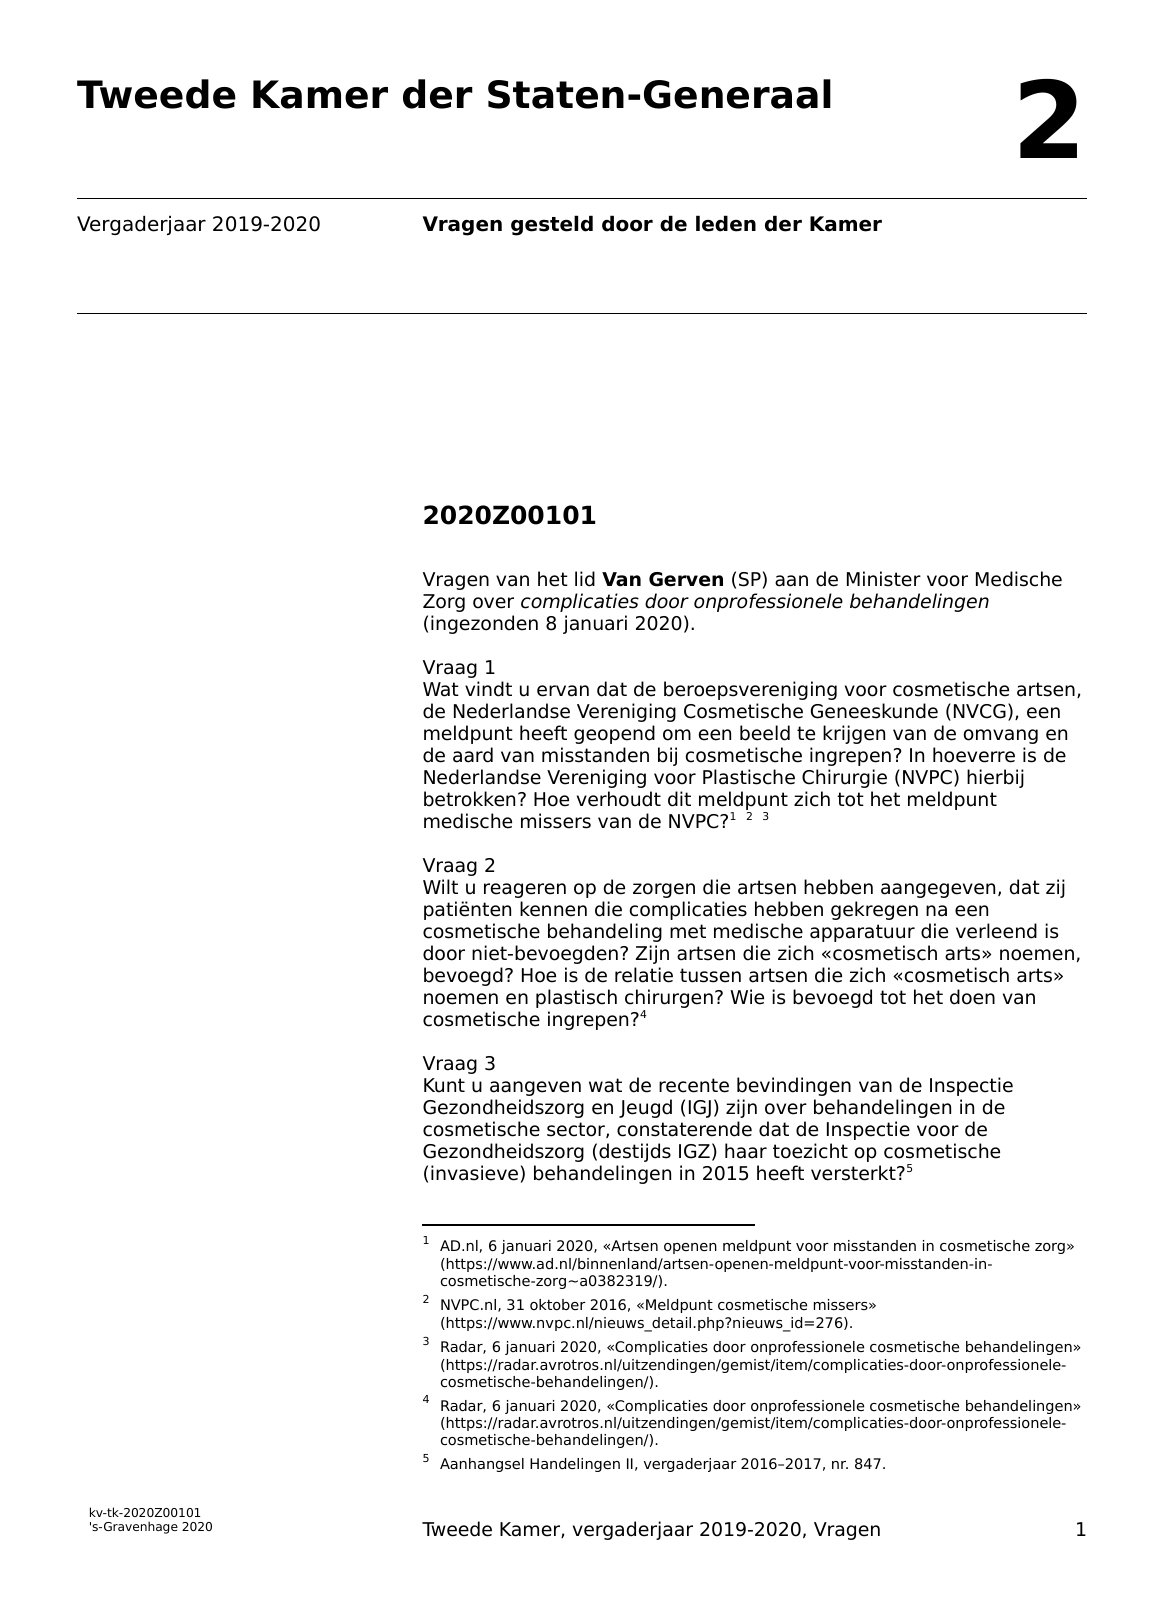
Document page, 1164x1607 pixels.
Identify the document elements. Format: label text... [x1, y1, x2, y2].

text Wilt u reageren op de zorgen die artsen hebben aangegeven, dat zij patiënten kennen die complicaties hebben gekregen na een cosmetische behandeling met medische apparatuur die verleend is door niet-bevoegden? Zijn artsen die zich «cosmetisch arts» noemen, bevoegd? Hoe is de relatie tussen artsen die zich «cosmetisch arts» noemen en plastisch chirurgen? Wie is bevoegd tot het doen van cosmetische ingrepen? [422, 877, 1087, 1031]
text Vraag 2 [422, 855, 1087, 877]
table_header Tweede Kamer der Staten-Generaal [77, 59, 886, 198]
text Wat vindt u ervan dat de beroepsvereniging voor cosmetische artsen, de Nederlandse Vereniging Cosmetische Geneeskunde (NVCG), een meldpunt heeft geopend om een beeld te krijgen van de omvang en de aard van misstanden bij cosmetische ingrepen? In hoeverre is de Nederlandse Vereniging voor Plastische Chirurgie (NVPC) hierbij betrokken? Hoe verhoudt dit meldpunt zich tot het meldpunt medische missers van de NVPC? [422, 679, 1087, 833]
text Aanhangsel Handelingen II, vergaderjaar 2016–2017, nr. 847. [422, 1452, 1087, 1474]
text Vraag 1 [422, 657, 1087, 679]
text AD.nl, 6 januari 2020, «Artsen openen meldpunt voor misstanden in cosmetische zorg» (https://www.ad.nl/binnenland/artsen-openen-meldpunt-voor-misstanden-in-cosmetische-zorg~a0382319/). [422, 1234, 1087, 1290]
text 's-Gravenhage 2020 [88, 1520, 323, 1534]
table_header 2 [886, 59, 1087, 198]
text Radar, 6 januari 2020, «Complicaties door onprofessionele cosmetische behandelingen» (https://radar.avrotros.nl/uitzendingen/gemist/item/complicaties-door-onprofessionele-cosmetische-behandelingen/). [422, 1393, 1087, 1449]
table_cell Vragen gesteld door de leden der Kamer [422, 199, 1087, 313]
text 2020Z00101 [422, 501, 1087, 531]
text Vragen van het lid Van Gerven (SP) aan de Minister voor Medische Zorg over complicaties door onprofessionele behandelingen (ingezonden 8 januari 2020). [422, 569, 1087, 635]
text kv-tk-2020Z00101 [88, 1506, 323, 1520]
text Kunt u aangeven wat de recente bevindingen van de Inspectie Gezondheidszorg en Jeugd (IGJ) zijn over behandelingen in de cosmetische sector, constaterende dat de Inspectie voor de Gezondheidszorg (destijds IGZ) haar toezicht op cosmetische (invasieve) behandelingen in 2015 heeft versterkt? [422, 1075, 1087, 1185]
text Vraag 3 [422, 1053, 1087, 1075]
text Radar, 6 januari 2020, «Complicaties door onprofessionele cosmetische behandelingen» (https://radar.avrotros.nl/uitzendingen/gemist/item/complicaties-door-onprofessionele-cosmetische-behandelingen/). [422, 1335, 1087, 1391]
text NVPC.nl, 31 oktober 2016, «Meldpunt cosmetische missers» (https://www.nvpc.nl/nieuws_detail.php?nieuws_id=276). [422, 1293, 1087, 1332]
table_cell Vergaderjaar 2019-2020 [77, 199, 422, 313]
